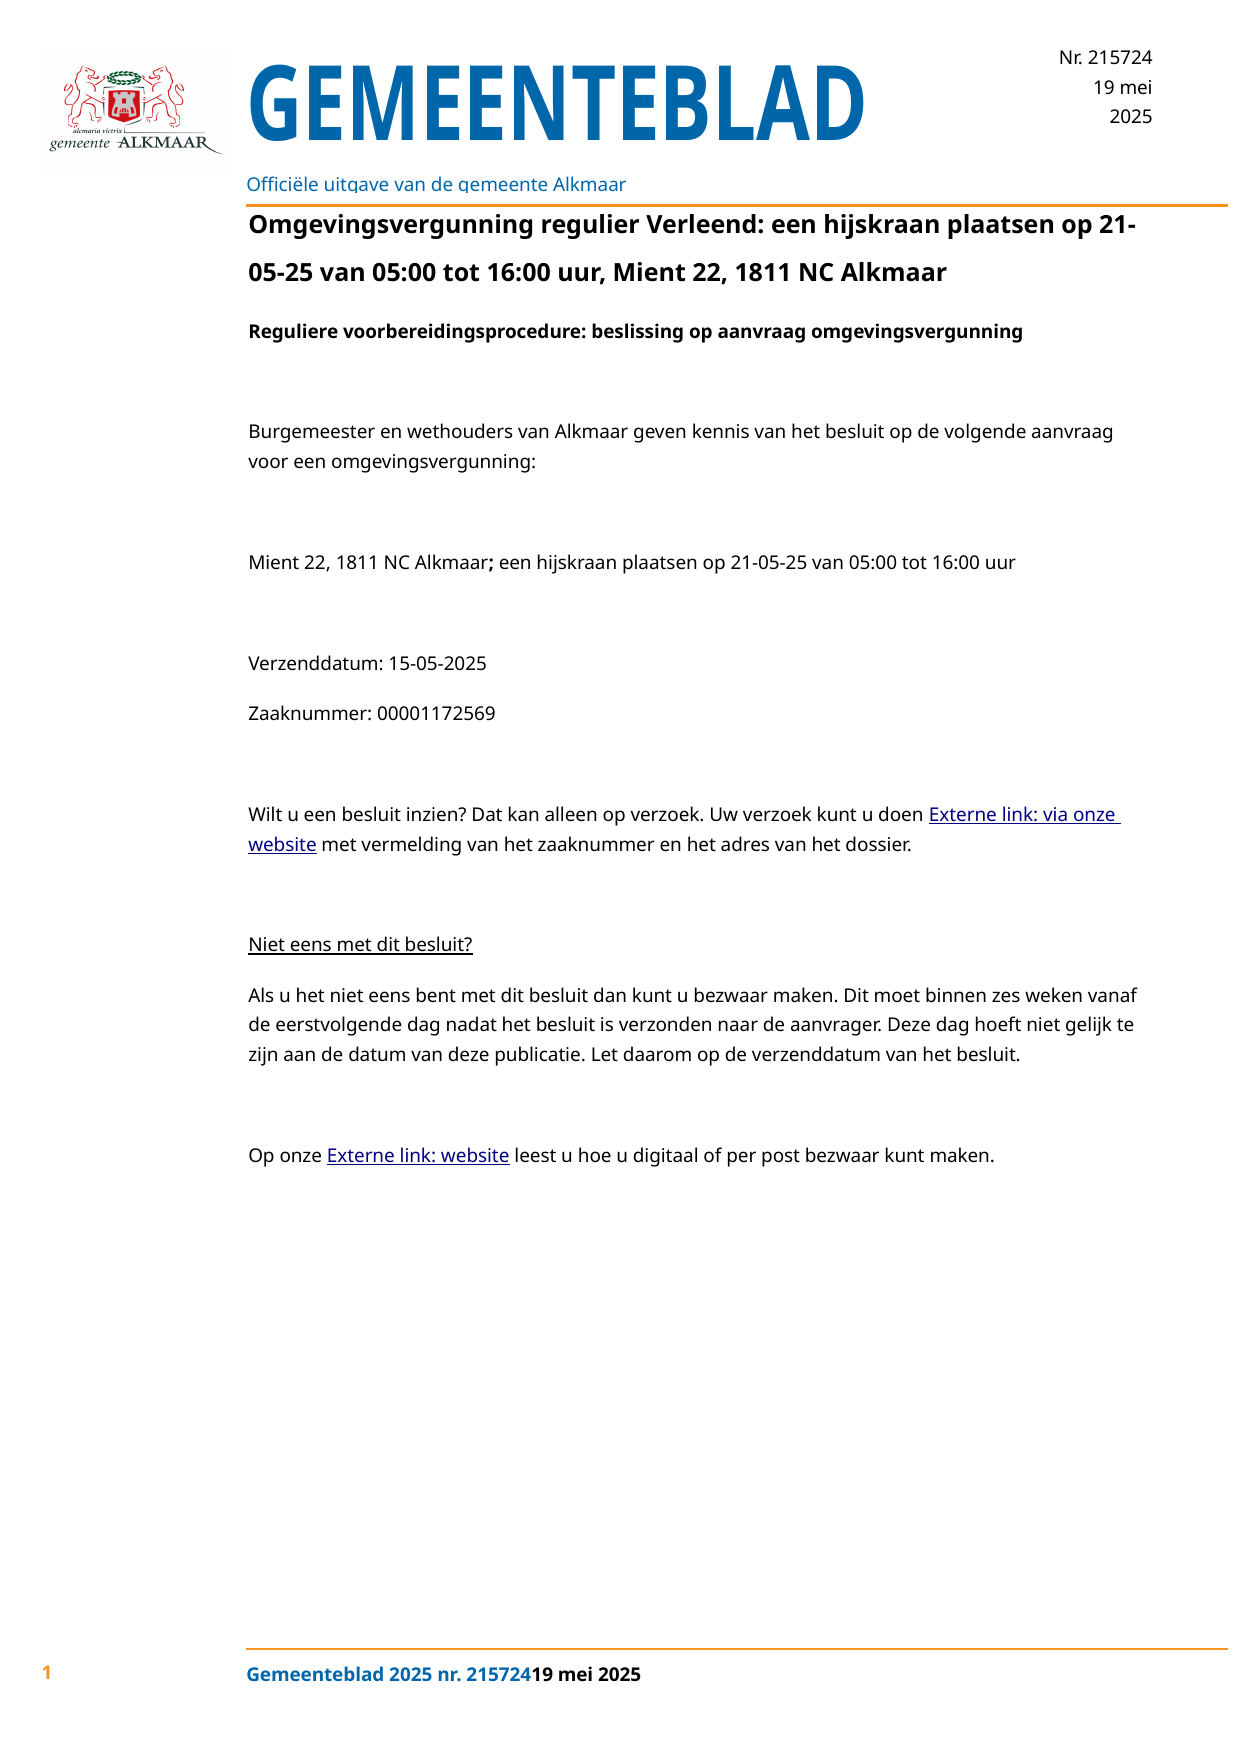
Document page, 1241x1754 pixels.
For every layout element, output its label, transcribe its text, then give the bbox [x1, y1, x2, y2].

text Wilt u een besluit inzien? Dat kan alleen op verzoek. Uw verzoek kunt u doen Externe link: via onze website met vermelding van het zaaknummer en het adres van het dossier. [248, 801, 1152, 857]
text Reguliere voorbereidingsprocedure: beslissing op aanvraag omgevingsvergunning [248, 318, 1152, 344]
text Zaaknummer: 00001172569 [248, 700, 1152, 726]
text Mient 22, 1811 NC Alkmaar; een hijskraan plaatsen op 21-05-25 van 05:00 tot 16:00 uur [248, 549, 1152, 575]
text Omgevingsvergunning regulier Verleend: een hijskraan plaatsen op 21-05-25 van 05:00 tot 16:00 uur, Mient 22, 1811 NC Alkmaar [248, 207, 1152, 288]
picture [41, 47, 231, 172]
text Op onze Externe link: website leest u hoe u digitaal of per post bezwaar kunt maken. [248, 1142, 1152, 1168]
text Niet eens met dit besluit? [248, 932, 1152, 957]
text Burgemeester en wethouders van Alkmaar geven kennis van het besluit op de volgende aanvraag voor een omgevingsvergunning: [248, 419, 1152, 474]
text Verzenddatum: 15-05-2025 [248, 650, 1152, 676]
text Als u het niet eens bent met dit besluit dan kunt u bezwaar maken. Dit moet binnen zes weken vanaf de eerstvolgende dag nadat het besluit is verzonden naar de aanvrager. Deze dag hoeft niet gelijk te zijn aan de datum van deze publicatie. Let daarom op de verzenddatum van het besluit. [248, 982, 1152, 1067]
